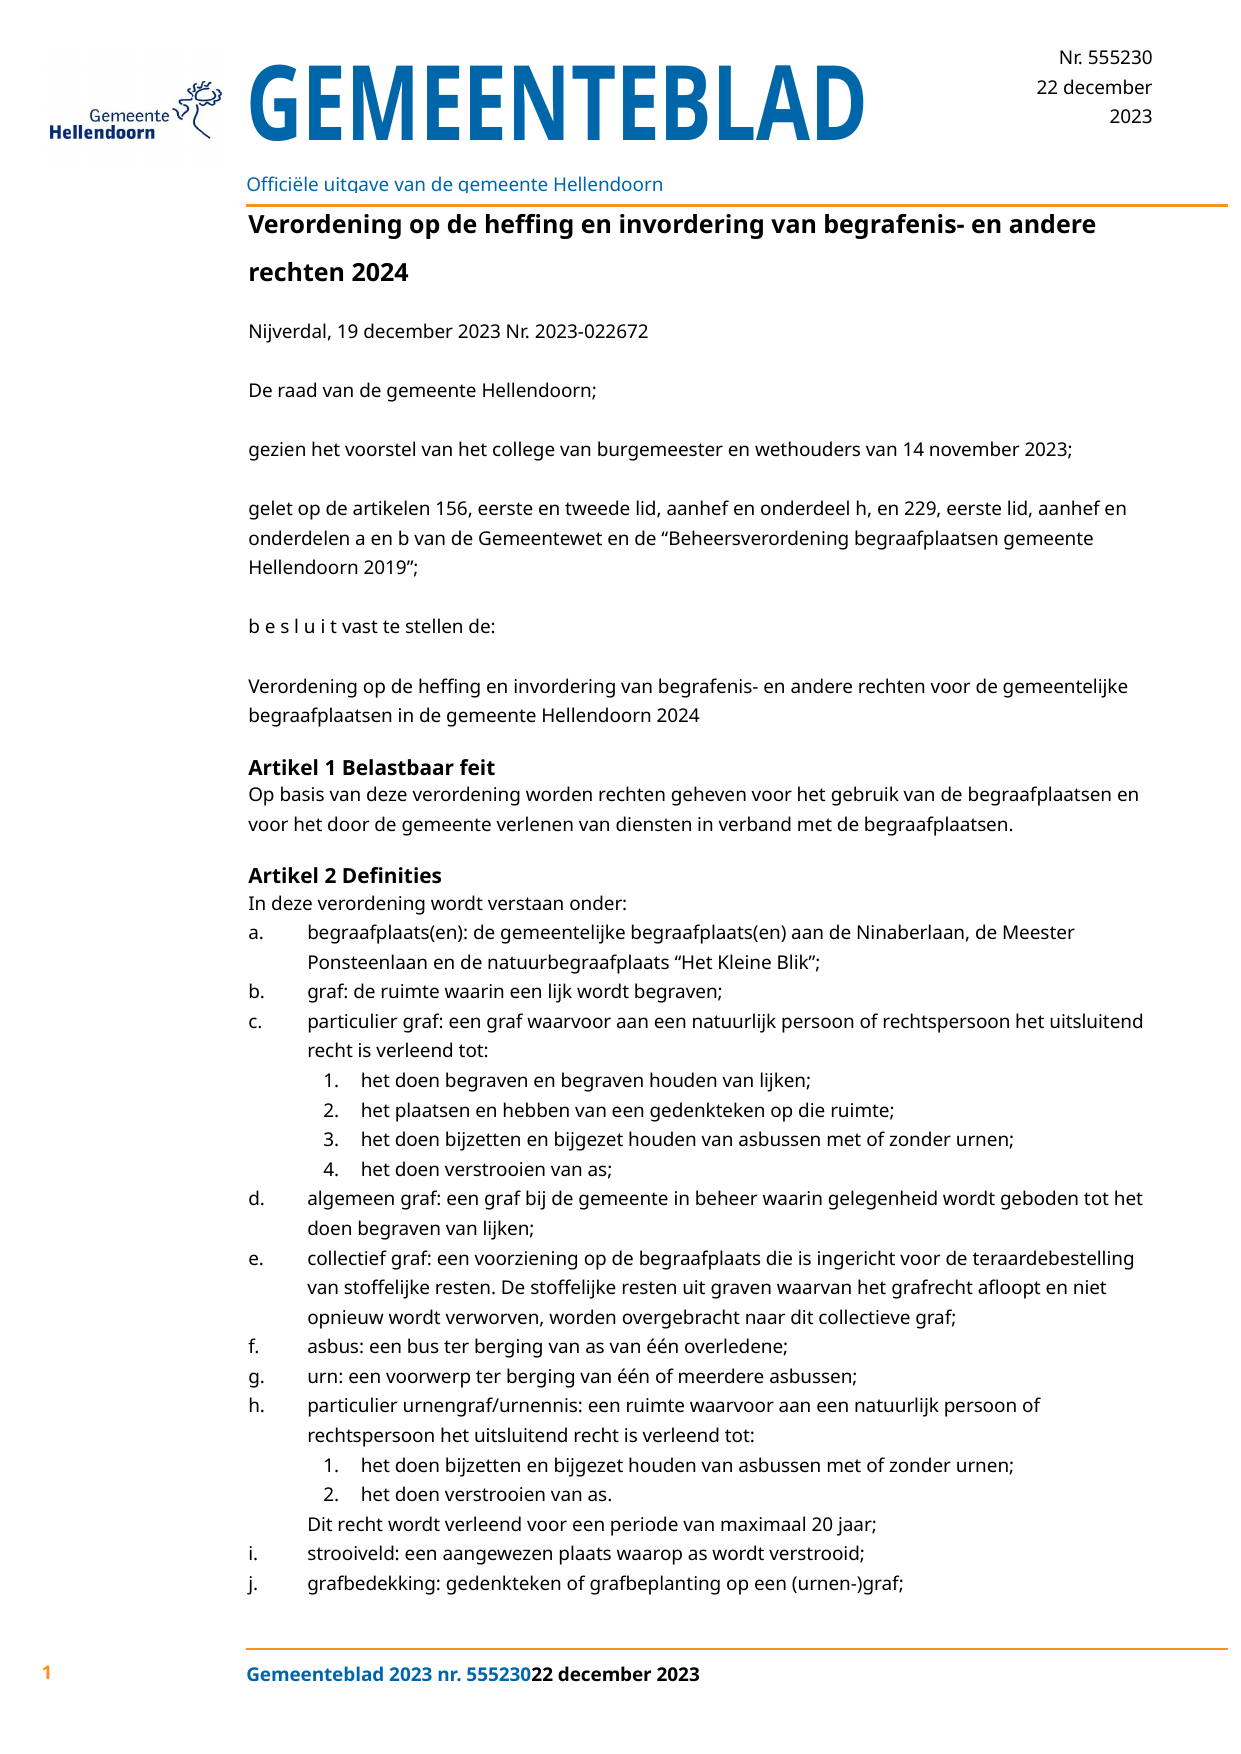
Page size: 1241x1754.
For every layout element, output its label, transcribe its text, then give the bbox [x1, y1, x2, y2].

list het doen verstrooien van as; [323, 1156, 1152, 1182]
text Op basis van deze verordening worden rechten geheven voor het gebruik van de begraafplaatsen en voor het door de gemeente verlenen van diensten in verband met de begraafplaatsen. [248, 781, 1152, 837]
text In deze verordening wordt verstaan onder: [248, 890, 1152, 916]
list asbus: een bus ter berging van as van één overledene; [248, 1333, 1152, 1359]
text Nijverdal, 19 december 2023 Nr. 2023-022672 [248, 318, 1152, 344]
text De raad van de gemeente Hellendoorn; [248, 377, 1152, 403]
list het doen verstrooien van as. [323, 1481, 1152, 1507]
list strooiveld: een aangewezen plaats waarop as wordt verstrooid; [248, 1541, 1152, 1566]
list collectief graf: een voorziening op de begraafplaats die is ingericht voor de teraardebestelling van stoffelijke resten. De stoffelijke resten uit graven waarvan het grafrecht afloopt en niet opnieuw wordt verworven, worden overgebracht naar dit collectieve graf; [248, 1245, 1152, 1330]
text Artikel 1 Belastbaar feit [248, 753, 1152, 781]
text Verordening op de heffing en invordering van begrafenis- en andere rechten 2024 [248, 207, 1152, 288]
list begraafplaats(en): de gemeentelijke begraafplaats(en) aan de Ninaberlaan, de Meester Ponsteenlaan en de natuurbegraafplaats “Het Kleine Blik”; [248, 919, 1152, 975]
list het doen begraven en begraven houden van lijken; [323, 1067, 1152, 1093]
text b e s l u i t vast te stellen de: [248, 614, 1152, 639]
text Verordening op de heffing en invordering van begrafenis- en andere rechten voor de gemeentelijke begraafplaatsen in de gemeente Hellendoorn 2024 [248, 673, 1152, 728]
list het doen bijzetten en bijgezet houden van asbussen met of zonder urnen; [323, 1126, 1152, 1152]
text gelet op de artikelen 156, eerste en tweede lid, aanhef en onderdeel h, en 229, eerste lid, aanhef en onderdelen a en b van de Gemeentewet en de “Beheersverordening begraafplaatsen gemeente Hellendoorn 2019”; [248, 495, 1152, 580]
picture [41, 47, 231, 172]
list Dit recht wordt verleend voor een periode van maximaal 20 jaar; [248, 1511, 1152, 1537]
list particulier urnengraf/urnennis: een ruimte waarvoor aan een natuurlijk persoon of rechtspersoon het uitsluitend recht is verleend tot: [248, 1393, 1152, 1448]
list het doen bijzetten en bijgezet houden van asbussen met of zonder urnen; [323, 1452, 1152, 1478]
list particulier graf: een graf waarvoor aan een natuurlijk persoon of rechtspersoon het uitsluitend recht is verleend tot: [248, 1008, 1152, 1063]
list urn: een voorwerp ter berging van één of meerdere asbussen; [248, 1363, 1152, 1389]
list grafbedekking: gedenkteken of grafbeplanting op een (urnen-)graf; [248, 1570, 1152, 1596]
text gezien het voorstel van het college van burgemeester en wethouders van 14 november 2023; [248, 436, 1152, 462]
list het plaatsen en hebben van een gedenkteken op die ruimte; [323, 1097, 1152, 1123]
list algemeen graf: een graf bij de gemeente in beheer waarin gelegenheid wordt geboden tot het doen begraven van lijken; [248, 1186, 1152, 1241]
list graf: de ruimte waarin een lijk wordt begraven; [248, 978, 1152, 1004]
text Artikel 2 Definities [248, 861, 1152, 890]
